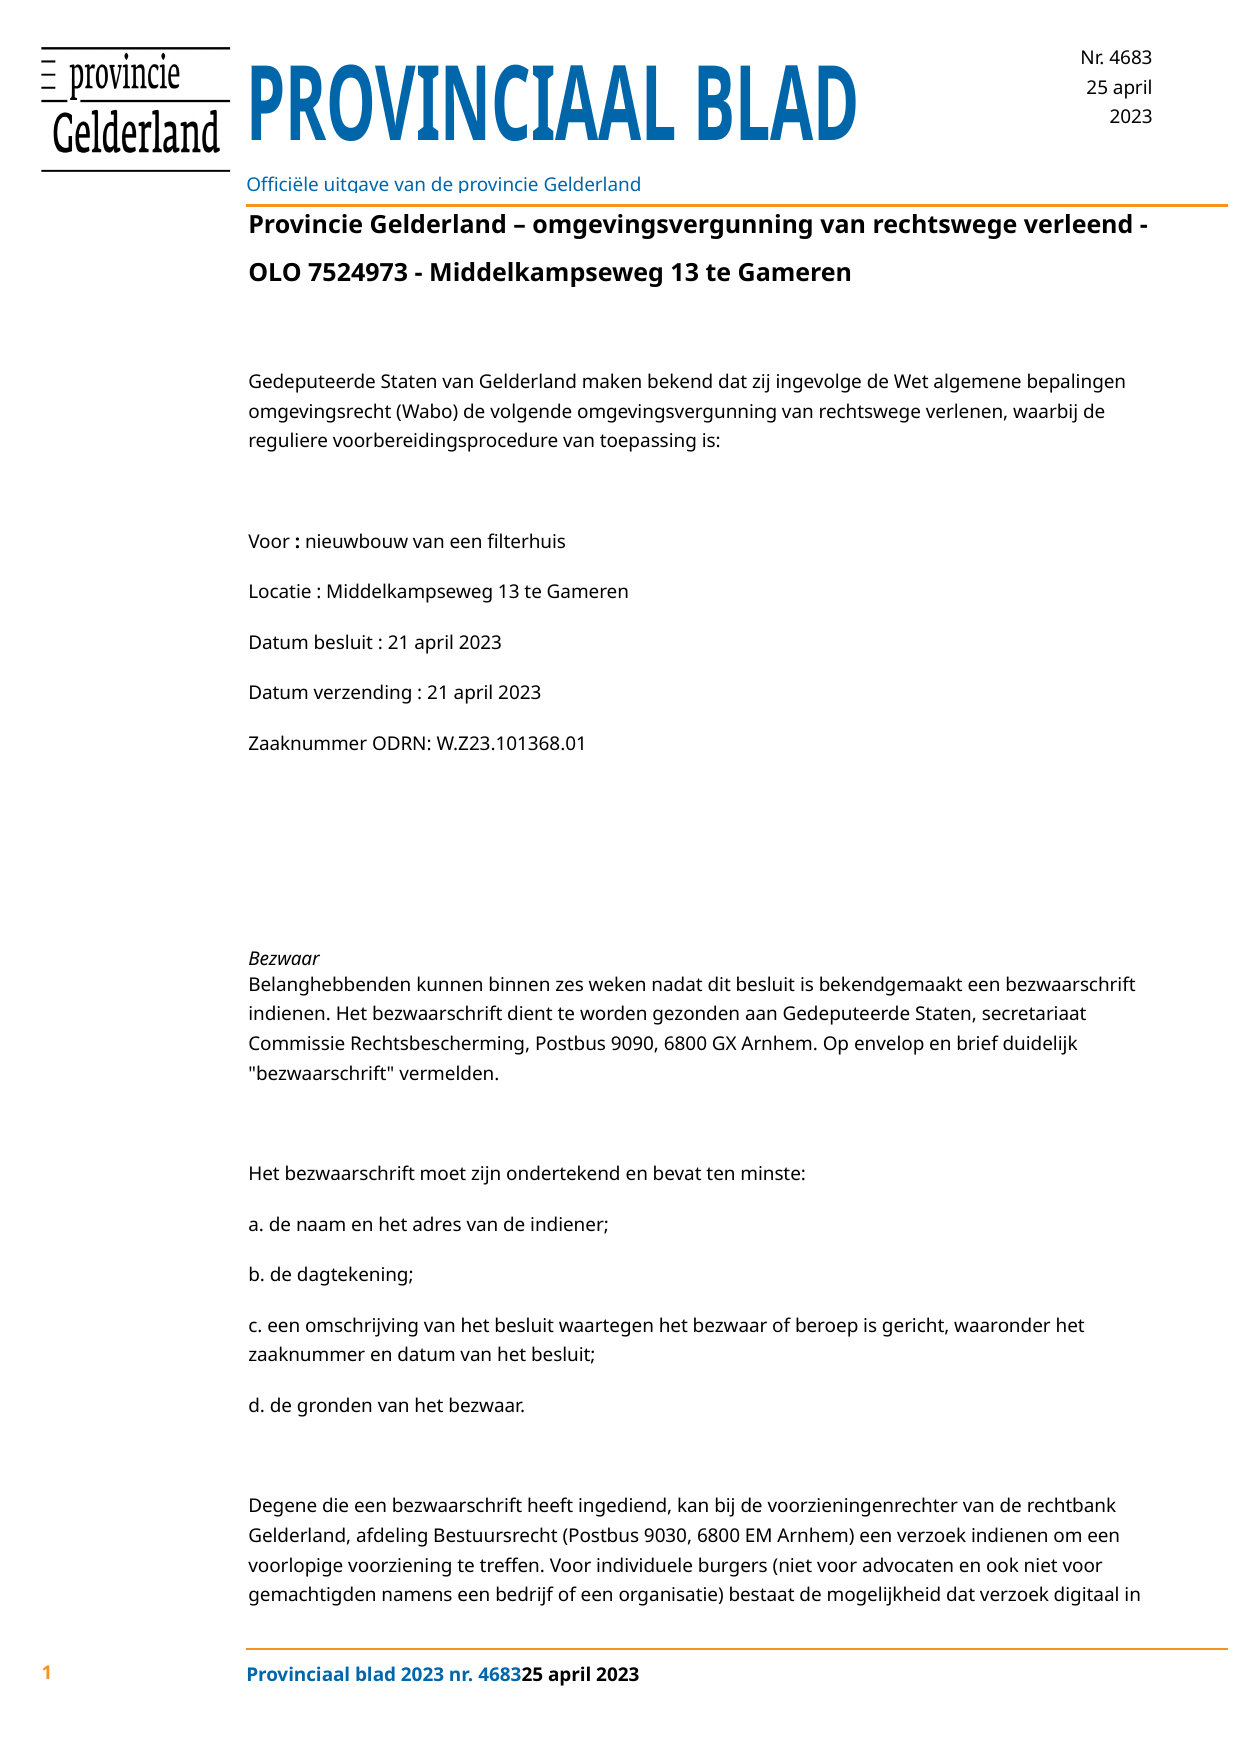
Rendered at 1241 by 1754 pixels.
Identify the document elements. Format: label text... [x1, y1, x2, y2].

text Datum besluit : 21 april 2023 [248, 629, 1152, 655]
text Voor : nieuwbouw van een filterhuis [248, 528, 1152, 554]
text d. de gronden van het bezwaar. [248, 1392, 1152, 1417]
text b. de dagtekening; [248, 1261, 1152, 1287]
text a. de naam en het adres van de indiener; [248, 1211, 1152, 1237]
text Gedeputeerde Staten van Gelderland maken bekend dat zij ingevolge de Wet algemene bepalingen omgevingsrecht (Wabo) de volgende omgevingsvergunning van rechtswege verlenen, waarbij de reguliere voorbereidingsprocedure van toepassing is: [248, 368, 1152, 453]
text c. een omschrijving van het besluit waartegen het bezwaar of beroep is gericht, waaronder het zaaknummer en datum van het besluit; [248, 1312, 1152, 1367]
text Provincie Gelderland – omgevingsvergunning van rechtswege verleend - OLO 7524973 - Middelkampseweg 13 te Gameren [248, 207, 1152, 288]
text Zaaknummer ODRN: W.Z23.101368.01 [248, 730, 1152, 756]
picture [41, 47, 231, 172]
text Belanghebbenden kunnen binnen zes weken nadat dit besluit is bekendgemaakt een bezwaarschrift indienen. Het bezwaarschrift dient te worden gezonden aan Gedeputeerde Staten, secretariaat Commissie Rechtsbescherming, Postbus 9090, 6800 GX Arnhem. Op envelop en brief duidelijk "bezwaarschrift" vermelden. [248, 971, 1152, 1085]
text Locatie : Middelkampseweg 13 te Gameren [248, 579, 1152, 604]
text Datum verzending : 21 april 2023 [248, 679, 1152, 705]
text Bezwaar [248, 945, 1152, 971]
text Degene die een bezwaarschrift heeft ingediend, kan bij de voorzieningenrechter van de rechtbank Gelderland, afdeling Bestuursrecht (Postbus 9030, 6800 EM Arnhem) een verzoek indienen om een voorlopige voorziening te treffen. Voor individuele burgers (niet voor advocaten en ook niet voor gemachtigden namens een bedrijf of een organisatie) bestaat de mogelijkheid dat verzoek digitaal in [248, 1493, 1152, 1607]
text Het bezwaarschrift moet zijn ondertekend en bevat ten minste: [248, 1161, 1152, 1186]
